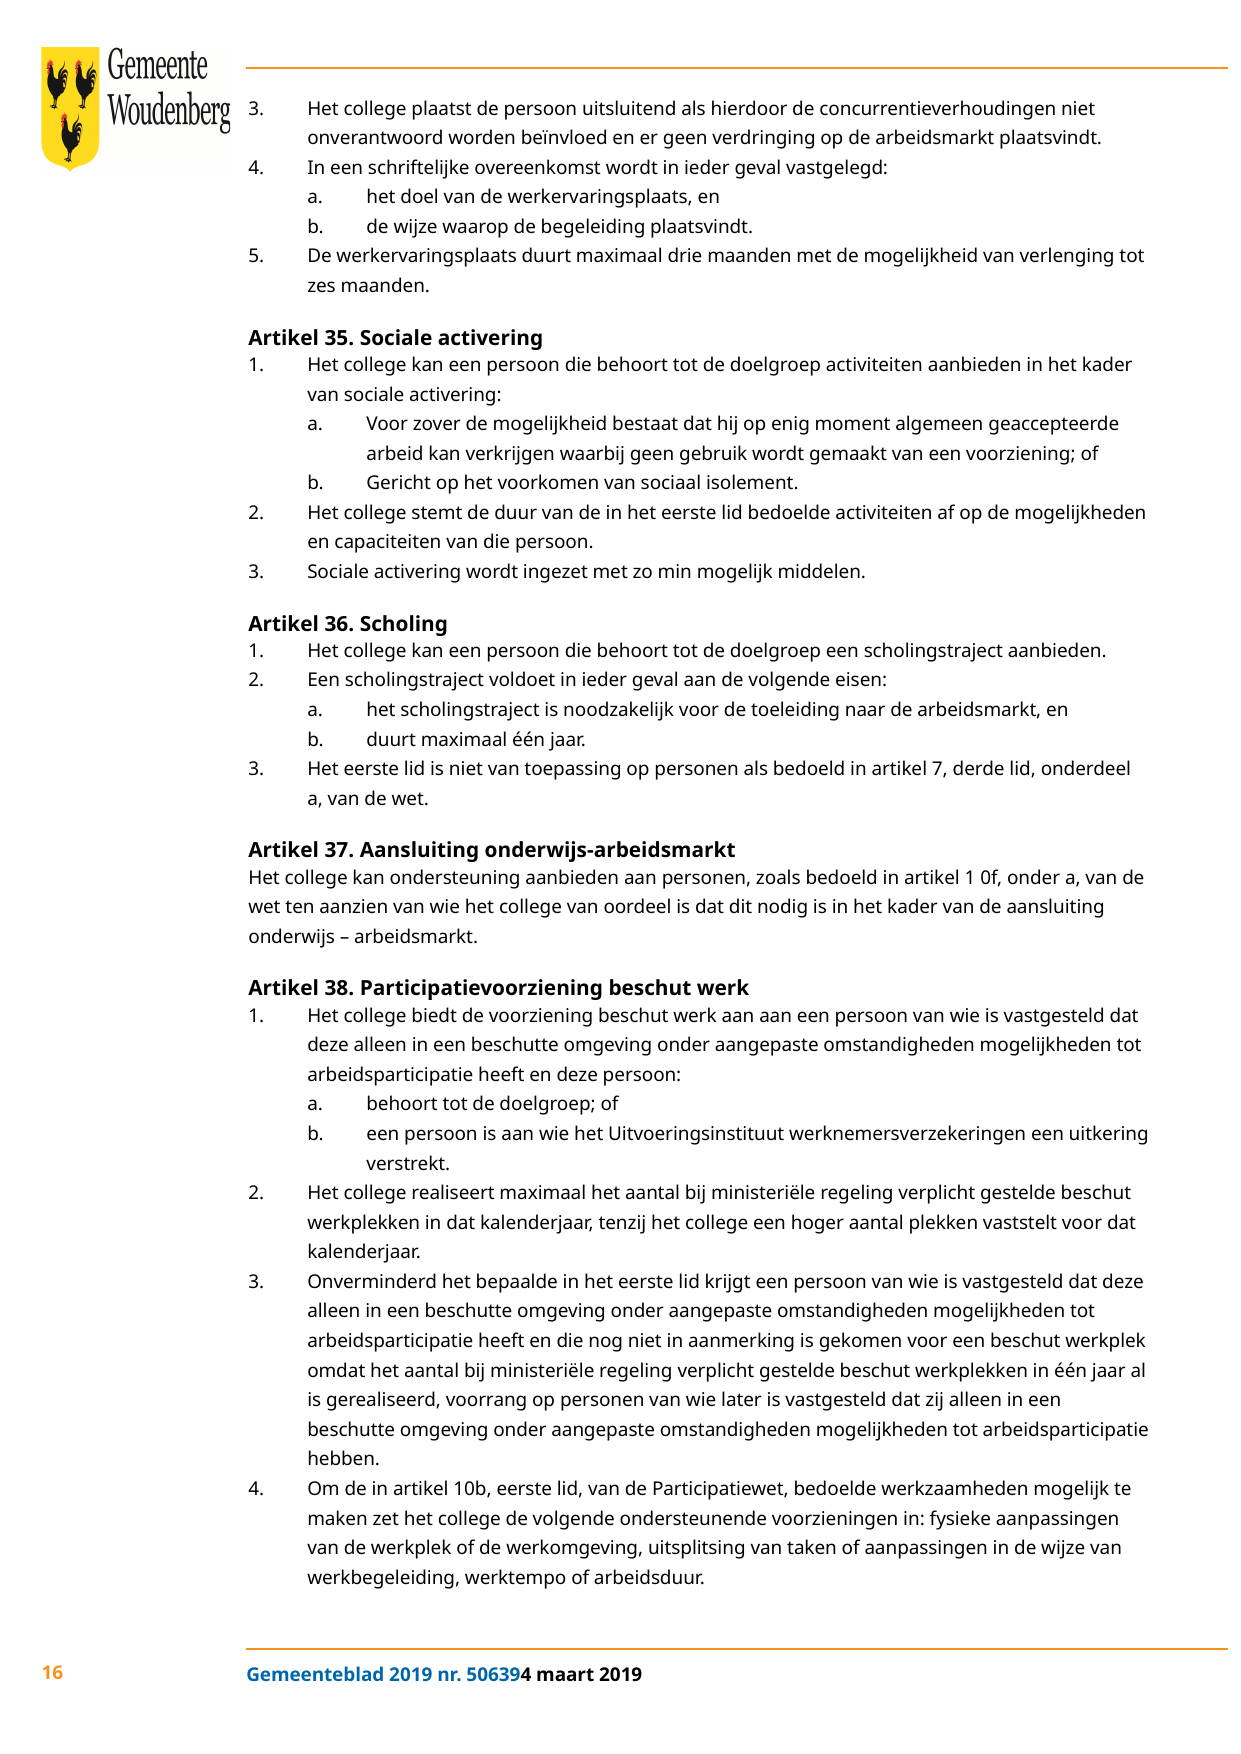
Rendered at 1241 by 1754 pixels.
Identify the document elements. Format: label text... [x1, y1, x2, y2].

list duurt maximaal één jaar. [307, 726, 1152, 752]
list Om de in artikel 10b, eerste lid, van de Participatiewet, bedoelde werkzaamheden mogelijk te maken zet het college de volgende ondersteunende voorzieningen in: fysieke aanpassingen van de werkplek of de werkomgeving, uitsplitsing van taken of aanpassingen in de wijze van werkbegeleiding, werktempo of arbeidsduur. [248, 1475, 1152, 1590]
list Het college realiseert maximaal het aantal bij ministeriële regeling verplicht gestelde beschut werkplekken in dat kalenderjaar, tenzij het college een hoger aantal plekken vaststelt voor dat kalenderjaar. [248, 1179, 1152, 1264]
list Voor zover de mogelijkheid bestaat dat hij op enig moment algemeen geaccepteerde arbeid kan verkrijgen waarbij geen gebruik wordt gemaakt van een voorziening; of [307, 410, 1152, 466]
list Sociale activering wordt ingezet met zo min mogelijk middelen. [248, 558, 1152, 584]
list het scholingstraject is noodzakelijk voor de toeleiding naar de arbeidsmarkt, en [307, 696, 1152, 722]
list In een schriftelijke overeenkomst wordt in ieder geval vastgelegd: [248, 154, 1152, 180]
list Het college stemt de duur van de in het eerste lid bedoelde activiteiten af op de mogelijkheden en capaciteiten van die persoon. [248, 499, 1152, 554]
list een persoon is aan wie het Uitvoeringsinstituut werknemersverzekeringen een uitkering verstrekt. [307, 1120, 1152, 1176]
list Het college plaatst de persoon uitsluitend als hierdoor de concurrentieverhoudingen niet onverantwoord worden beïnvloed en er geen verdringing op de arbeidsmarkt plaatsvindt. [248, 95, 1152, 150]
list Onverminderd het bepaalde in het eerste lid krijgt een persoon van wie is vastgesteld dat deze alleen in een beschutte omgeving onder aangepaste omstandigheden mogelijkheden tot arbeidsparticipatie heeft en die nog niet in aanmerking is gekomen voor een beschut werkplek omdat het aantal bij ministeriële regeling verplicht gestelde beschut werkplekken in één jaar al is gerealiseerd, voorrang op personen van wie later is vastgesteld dat zij alleen in een beschutte omgeving onder aangepaste omstandigheden mogelijkheden tot arbeidsparticipatie hebben. [248, 1268, 1152, 1471]
list behoort tot de doelgroep; of [307, 1091, 1152, 1116]
list De werkervaringsplaats duurt maximaal drie maanden met de mogelijkheid van verlenging tot zes maanden. [248, 243, 1152, 298]
list het doel van de werkervaringsplaats, en [307, 183, 1152, 209]
picture [41, 47, 231, 172]
text Artikel 36. Scholing [248, 609, 1152, 637]
text Artikel 38. Participatievoorziening beschut werk [248, 973, 1152, 1002]
text Artikel 37. Aansluiting onderwijs-arbeidsmarkt [248, 835, 1152, 864]
list Een scholingstraject voldoet in ieder geval aan de volgende eisen: [248, 667, 1152, 692]
text Artikel 35. Sociale activering [248, 323, 1152, 351]
text Het college kan ondersteuning aanbieden aan personen, zoals bedoeld in artikel 1 0f, onder a, van de wet ten aanzien van wie het college van oordeel is dat dit nodig is in het kader van de aansluiting onderwijs – arbeidsmarkt. [248, 864, 1152, 949]
list Het college kan een persoon die behoort tot de doelgroep activiteiten aanbieden in het kader van sociale activering: [248, 351, 1152, 406]
list Het college biedt de voorziening beschut werk aan aan een persoon van wie is vastgesteld dat deze alleen in een beschutte omgeving onder aangepaste omstandigheden mogelijkheden tot arbeidsparticipatie heeft en deze persoon: [248, 1002, 1152, 1087]
list Het college kan een persoon die behoort tot de doelgroep een scholingstraject aanbieden. [248, 637, 1152, 663]
list de wijze waarop de begeleiding plaatsvindt. [307, 213, 1152, 239]
list Het eerste lid is niet van toepassing op personen als bedoeld in artikel 7, derde lid, onderdeel a, van de wet. [248, 755, 1152, 811]
list Gericht op het voorkomen van sociaal isolement. [307, 469, 1152, 495]
